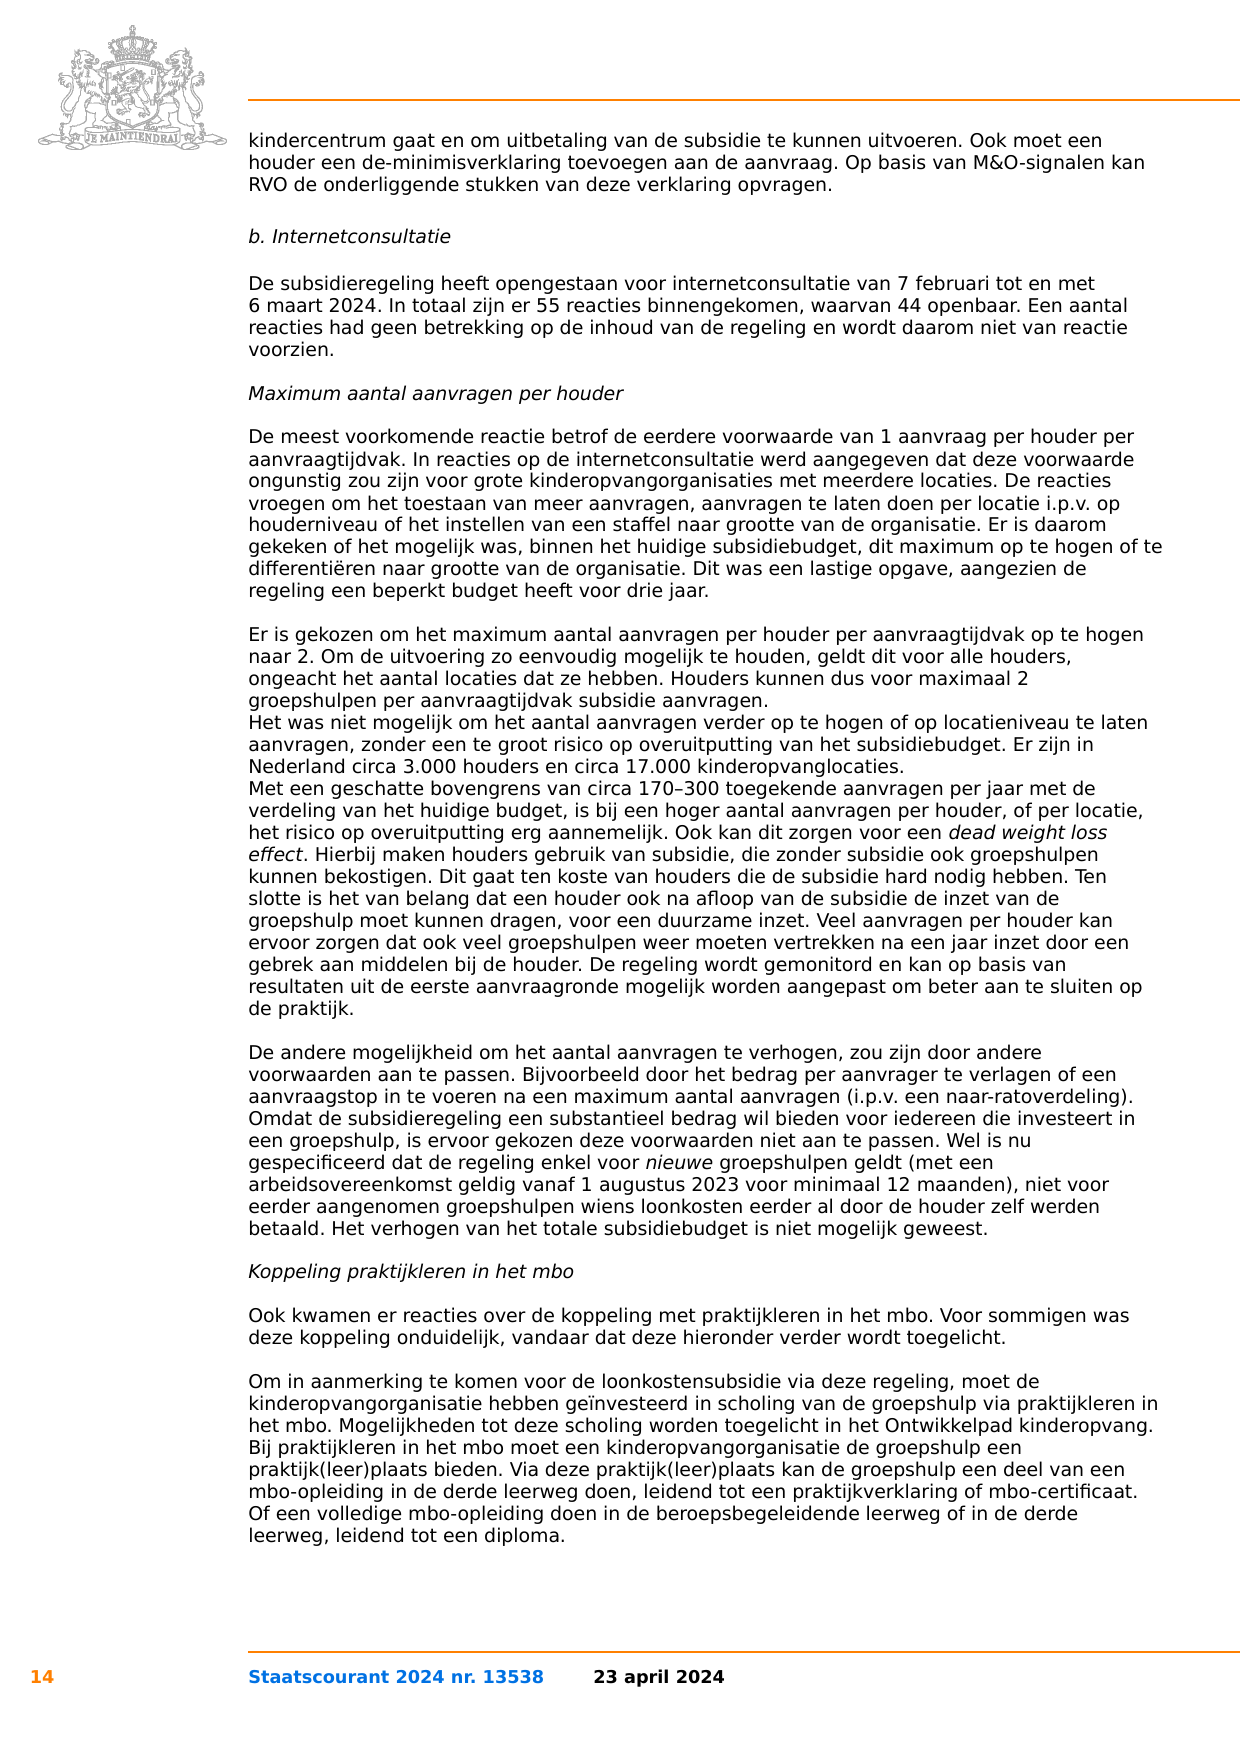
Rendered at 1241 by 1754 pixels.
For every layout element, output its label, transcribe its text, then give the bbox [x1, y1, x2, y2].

subtitle Maximum aantal aanvragen per houder [248, 383, 1163, 404]
subtitle Koppeling praktijkleren in het mbo [248, 1261, 1163, 1283]
picture [38, 25, 227, 150]
text De andere mogelijkheid om het aantal aanvragen te verhogen, zou zijn door andere voorwaarden aan te passen. Bijvoorbeeld door het bedrag per aanvrager te verlagen of een aanvraagstop in te voeren na een maximum aantal aanvragen (i.p.v. een naar-ratoverdeling). Omdat de subsidieregeling een substantieel bedrag wil bieden voor iedereen die investeert in een groepshulp, is ervoor gekozen deze voorwaarden niet aan te passen. Wel is nu gespecificeerd dat de regeling enkel voor nieuwe groepshulpen geldt (met een arbeidsovereenkomst geldig vanaf 1 augustus 2023 voor minimaal 12 maanden), niet voor eerder aangenomen groepshulpen wiens loonkosten eerder al door de houder zelf werden betaald. Het verhogen van het totale subsidiebudget is niet mogelijk geweest. [248, 1042, 1163, 1239]
text Het was niet mogelijk om het aantal aanvragen verder op te hogen of op locatieniveau te laten aanvragen, zonder een te groot risico op overuitputting van het subsidiebudget. Er zijn in Nederland circa 3.000 houders en circa 17.000 kinderopvanglocaties. [248, 712, 1163, 778]
text Ook kwamen er reacties over de koppeling met praktijkleren in het mbo. Voor sommigen was deze koppeling onduidelijk, vandaar dat deze hieronder verder wordt toegelicht. [248, 1305, 1163, 1349]
text Met een geschatte bovengrens van circa 170–300 toegekende aanvragen per jaar met de verdeling van het huidige budget, is bij een hoger aantal aanvragen per houder, of per locatie, het risico op overuitputting erg aannemelijk. Ook kan dit zorgen voor een dead weight loss effect. Hierbij maken houders gebruik van subsidie, die zonder subsidie ook groepshulpen kunnen bekostigen. Dit gaat ten koste van houders die de subsidie hard nodig hebben. Ten slotte is het van belang dat een houder ook na afloop van de subsidie de inzet van de groepshulp moet kunnen dragen, voor een duurzame inzet. Veel aanvragen per houder kan ervoor zorgen dat ook veel groepshulpen weer moeten vertrekken na een jaar inzet door een gebrek aan middelen bij de houder. De regeling wordt gemonitord en kan op basis van resultaten uit de eerste aanvraagronde mogelijk worden aangepast om beter aan te sluiten op de praktijk. [248, 778, 1163, 1020]
text Om in aanmerking te komen voor de loonkostensubsidie via deze regeling, moet de kinderopvangorganisatie hebben geïnvesteerd in scholing van de groepshulp via praktijkleren in het mbo. Mogelijkheden tot deze scholing worden toegelicht in het Ontwikkelpad kinderopvang. Bij praktijkleren in het mbo moet een kinderopvangorganisatie de groepshulp een praktijk(leer)plaats bieden. Via deze praktijk(leer)plaats kan de groepshulp een deel van een mbo-opleiding in de derde leerweg doen, leidend tot een praktijkverklaring of mbo-certificaat. Of een volledige mbo-opleiding doen in de beroepsbegeleidende leerweg of in de derde leerweg, leidend tot een diploma. [248, 1371, 1163, 1547]
text De meest voorkomende reactie betrof de eerdere voorwaarde van 1 aanvraag per houder per aanvraagtijdvak. In reacties op de internetconsultatie werd aangegeven dat deze voorwaarde ongunstig zou zijn voor grote kinderopvangorganisaties met meerdere locaties. De reacties vroegen om het toestaan van meer aanvragen, aanvragen te laten doen per locatie i.p.v. op houderniveau of het instellen van een staffel naar grootte van de organisatie. Er is daarom gekeken of het mogelijk was, binnen het huidige subsidiebudget, dit maximum op te hogen of te differentiëren naar grootte van de organisatie. Dit was een lastige opgave, aangezien de regeling een beperkt budget heeft voor drie jaar. [248, 426, 1163, 602]
subtitle b. Internetconsultatie [248, 226, 1163, 248]
text De subsidieregeling heeft opengestaan voor internetconsultatie van 7 februari tot en met 6 maart 2024. In totaal zijn er 55 reacties binnengekomen, waarvan 44 openbaar. Een aantal reacties had geen betrekking op de inhoud van de regeling en wordt daarom niet van reactie voorzien. [248, 273, 1163, 361]
text kindercentrum gaat en om uitbetaling van de subsidie te kunnen uitvoeren. Ook moet een houder een de-minimisverklaring toevoegen aan de aanvraag. Op basis van M&O-signalen kan RVO de onderliggende stukken van deze verklaring opvragen. [248, 130, 1163, 196]
text Er is gekozen om het maximum aantal aanvragen per houder per aanvraagtijdvak op te hogen naar 2. Om de uitvoering zo eenvoudig mogelijk te houden, geldt dit voor alle houders, ongeacht het aantal locaties dat ze hebben. Houders kunnen dus voor maximaal 2 groepshulpen per aanvraagtijdvak subsidie aanvragen. [248, 624, 1163, 712]
